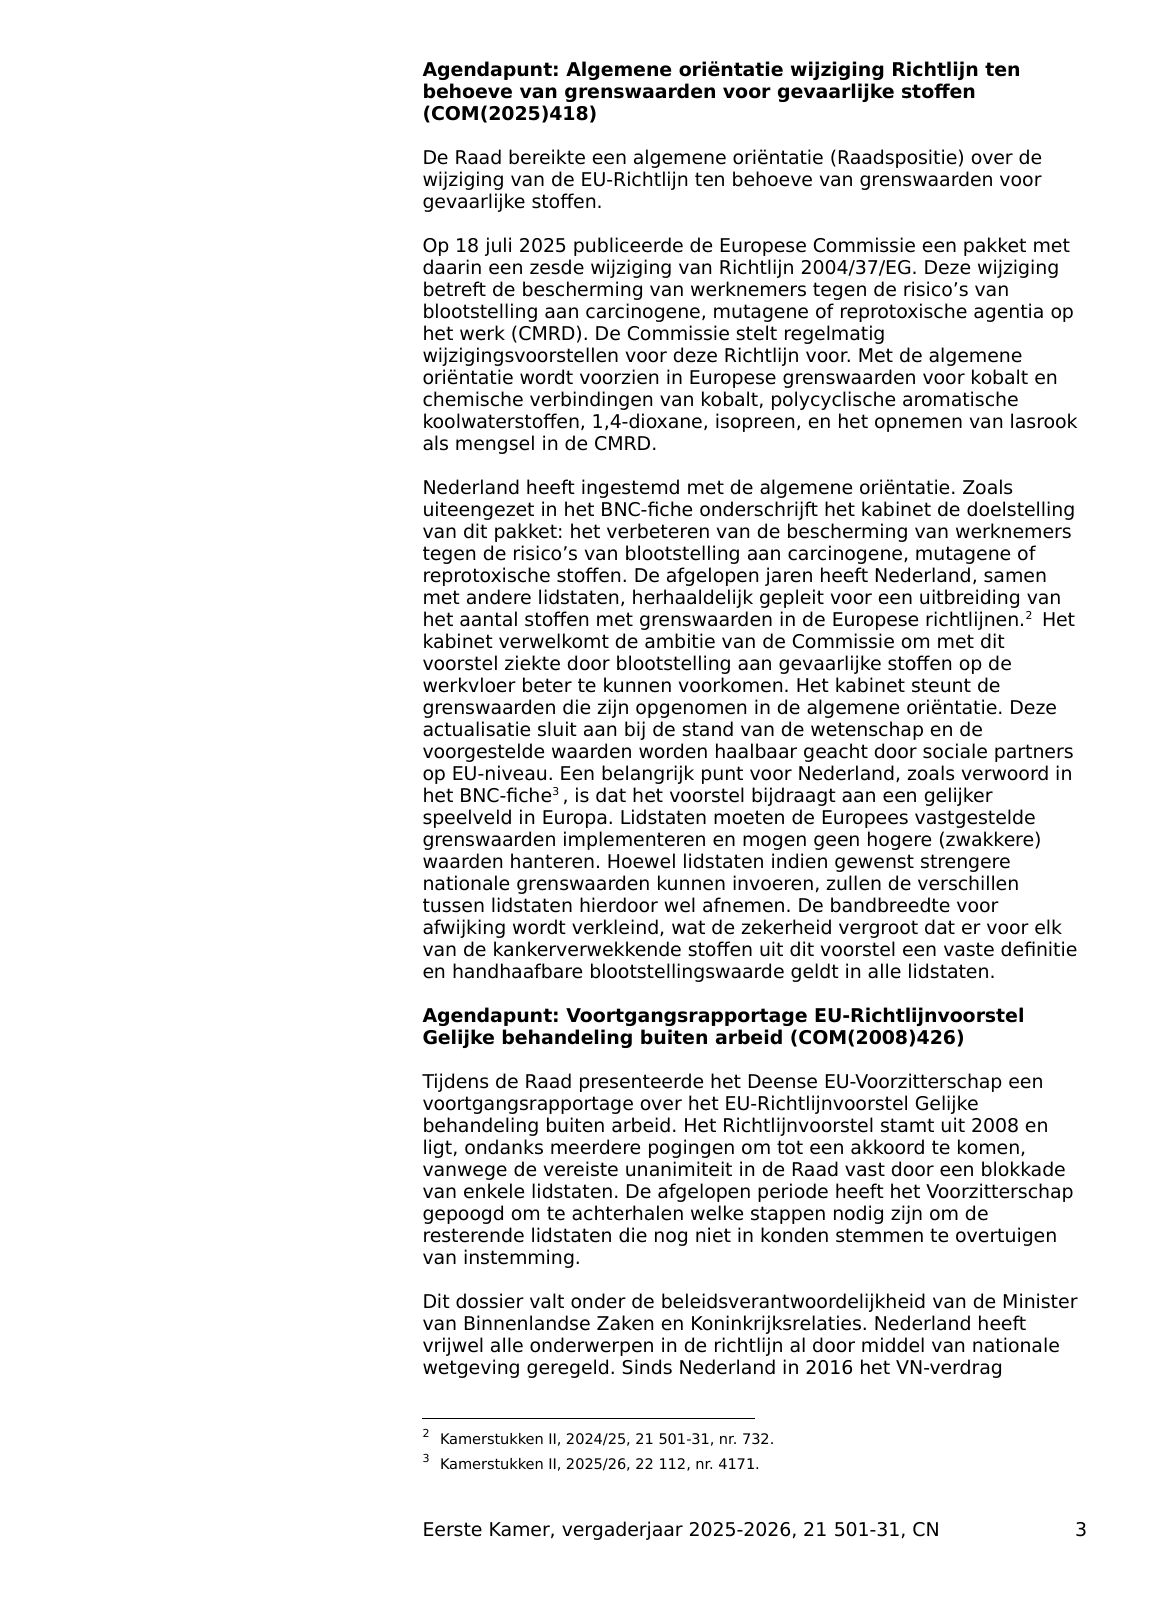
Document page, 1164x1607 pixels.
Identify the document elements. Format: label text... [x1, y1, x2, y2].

subtitle Agendapunt: Algemene oriëntatie wijziging Richtlijn ten behoeve van grenswaarden voor gevaarlijke stoffen (COM(2025)418) [422, 59, 1087, 125]
text Nederland heeft ingestemd met de algemene oriëntatie. Zoals uiteengezet in het BNC-fiche onderschrijft het kabinet de doelstelling van dit pakket: het verbeteren van de bescherming van werknemers tegen de risico’s van blootstelling aan carcinogene, mutagene of reprotoxische stoffen. De afgelopen jaren heeft Nederland, samen met andere lidstaten, herhaaldelijk gepleit voor een uitbreiding van het aantal stoffen met grenswaarden in de Europese richtlijnen. Het kabinet verwelkomt de ambitie van de Commissie om met dit voorstel ziekte door blootstelling aan gevaarlijke stoffen op de werkvloer beter te kunnen voorkomen. Het kabinet steunt de grenswaarden die zijn opgenomen in de algemene oriëntatie. Deze actualisatie sluit aan bij de stand van de wetenschap en de voorgestelde waarden worden haalbaar geacht door sociale partners op EU-niveau. Een belangrijk punt voor Nederland, zoals verwoord in het BNC-fiche, is dat het voorstel bijdraagt aan een gelijker speelveld in Europa. Lidstaten moeten de Europees vastgestelde grenswaarden implementeren en mogen geen hogere (zwakkere) waarden hanteren. Hoewel lidstaten indien gewenst strengere nationale grenswaarden kunnen invoeren, zullen de verschillen tussen lidstaten hierdoor wel afnemen. De bandbreedte voor afwijking wordt verkleind, wat de zekerheid vergroot dat er voor elk van de kankerverwekkende stoffen uit dit voorstel een vaste definitie en handhaafbare blootstellingswaarde geldt in alle lidstaten. [422, 477, 1087, 983]
text Dit dossier valt onder de beleidsverantwoordelijkheid van de Minister van Binnenlandse Zaken en Koninkrijksrelaties. Nederland heeft vrijwel alle onderwerpen in de richtlijn al door middel van nationale wetgeving geregeld. Sinds Nederland in 2016 het VN-verdrag [422, 1291, 1087, 1379]
text Kamerstukken II, 2024/25, 21 501-31, nr. 732. [422, 1427, 1087, 1449]
text Kamerstukken II, 2025/26, 22 112, nr. 4171. [422, 1452, 1087, 1474]
text De Raad bereikte een algemene oriëntatie (Raadspositie) over de wijziging van de EU-Richtlijn ten behoeve van grenswaarden voor gevaarlijke stoffen. [422, 147, 1087, 213]
text Op 18 juli 2025 publiceerde de Europese Commissie een pakket met daarin een zesde wijziging van Richtlijn 2004/37/EG. Deze wijziging betreft de bescherming van werknemers tegen de risico’s van blootstelling aan carcinogene, mutagene of reprotoxische agentia op het werk (CMRD). De Commissie stelt regelmatig wijzigingsvoorstellen voor deze Richtlijn voor. Met de algemene oriëntatie wordt voorzien in Europese grenswaarden voor kobalt en chemische verbindingen van kobalt, polycyclische aromatische koolwaterstoffen, 1,4-dioxane, isopreen, en het opnemen van lasrook als mengsel in de CMRD. [422, 235, 1087, 455]
subtitle Agendapunt: Voortgangsrapportage EU-Richtlijnvoorstel Gelijke behandeling buiten arbeid (COM(2008)426) [422, 1005, 1087, 1049]
text Tijdens de Raad presenteerde het Deense EU-Voorzitterschap een voortgangsrapportage over het EU-Richtlijnvoorstel Gelijke behandeling buiten arbeid. Het Richtlijnvoorstel stamt uit 2008 en ligt, ondanks meerdere pogingen om tot een akkoord te komen, vanwege de vereiste unanimiteit in de Raad vast door een blokkade van enkele lidstaten. De afgelopen periode heeft het Voorzitterschap gepoogd om te achterhalen welke stappen nodig zijn om de resterende lidstaten die nog niet in konden stemmen te overtuigen van instemming. [422, 1071, 1087, 1269]
